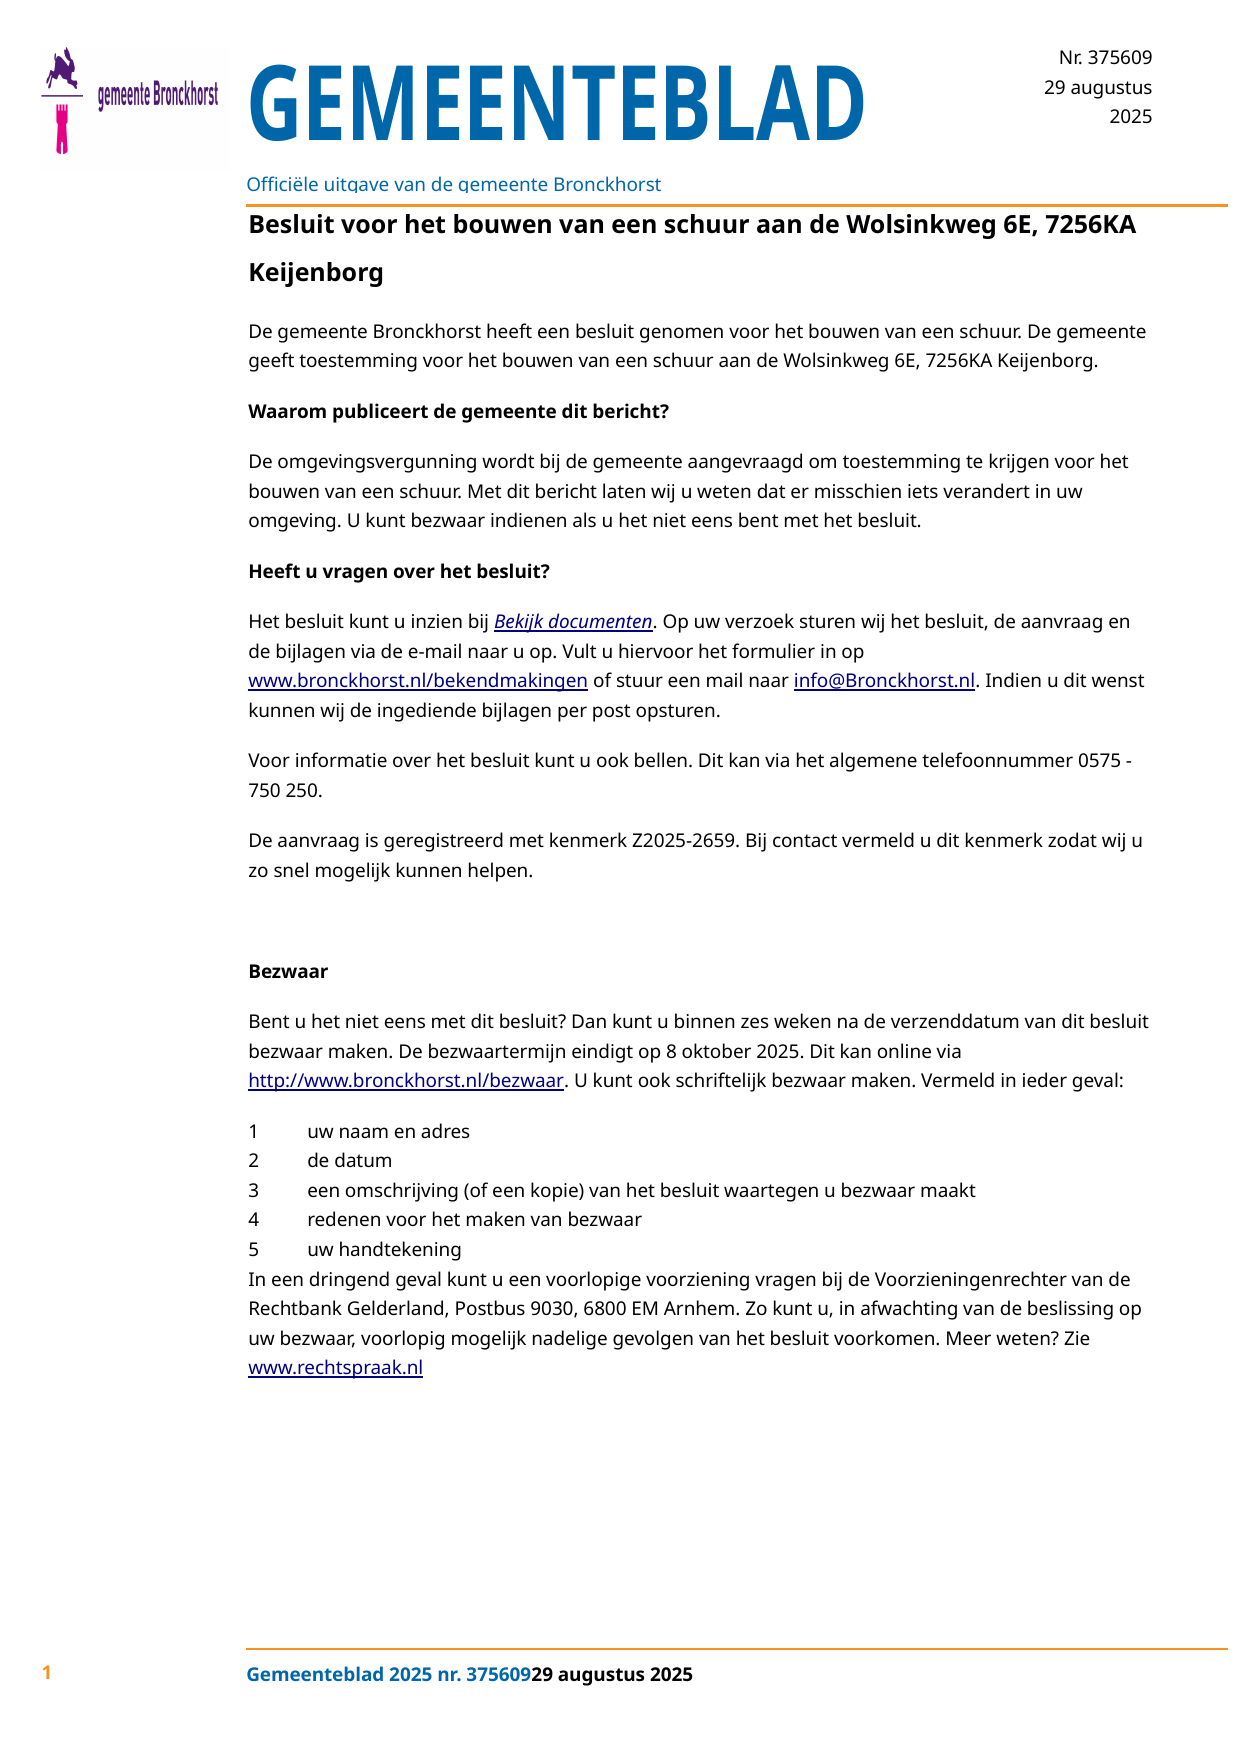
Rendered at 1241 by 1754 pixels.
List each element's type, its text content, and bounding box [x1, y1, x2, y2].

text Waarom publiceert de gemeente dit bericht? [248, 398, 1152, 424]
list een omschrijving (of een kopie) van het besluit waartegen u bezwaar maakt [248, 1177, 1152, 1203]
text Heeft u vragen over het besluit? [248, 558, 1152, 584]
list de datum [248, 1147, 1152, 1173]
list redenen voor het maken van bezwaar [248, 1207, 1152, 1232]
list uw handtekening [248, 1236, 1152, 1262]
text Het besluit kunt u inzien bij Bekijk documenten. Op uw verzoek sturen wij het besluit, de aanvraag en de bijlagen via de e-mail naar u op. Vult u hiervoor het formulier in op www.bronckhorst.nl/bekendmakingen of stuur een mail naar info@Bronckhorst.nl. Indien u dit wenst kunnen wij de ingediende bijlagen per post opsturen. [248, 608, 1152, 723]
text Voor informatie over het besluit kunt u ook bellen. Dit kan via het algemene telefoonnummer 0575 - 750 250. [248, 747, 1152, 803]
text Bezwaar [248, 958, 1152, 984]
text De omgevingsvergunning wordt bij de gemeente aangevraagd om toestemming te krijgen voor het bouwen van een schuur. Met dit bericht laten wij u weten dat er misschien iets verandert in uw omgeving. U kunt bezwaar indienen als u het niet eens bent met het besluit. [248, 448, 1152, 533]
text In een dringend geval kunt u een voorlopige voorziening vragen bij de Voorzieningenrechter van de Rechtbank Gelderland, Postbus 9030, 6800 EM Arnhem. Zo kunt u, in afwachting van de beslissing op uw bezwaar, voorlopig mogelijk nadelige gevolgen van het besluit voorkomen. Meer weten? Zie www.rechtspraak.nl [248, 1266, 1152, 1380]
text De gemeente Bronckhorst heeft een besluit genomen voor het bouwen van een schuur. De gemeente geeft toestemming voor het bouwen van een schuur aan de Wolsinkweg 6E, 7256KA Keijenborg. [248, 318, 1152, 373]
list uw naam en adres [248, 1118, 1152, 1144]
text De aanvraag is geregistreerd met kenmerk Z2025-2659. Bij contact vermeld u dit kenmerk zodat wij u zo snel mogelijk kunnen helpen. [248, 827, 1152, 883]
text Besluit voor het bouwen van een schuur aan de Wolsinkweg 6E, 7256KA Keijenborg [248, 207, 1152, 288]
picture [41, 47, 231, 172]
text Bent u het niet eens met dit besluit? Dan kunt u binnen zes weken na de verzenddatum van dit besluit bezwaar maken. De bezwaartermijn eindigt op 8 oktober 2025. Dit kan online via http://www.bronckhorst.nl/bezwaar. U kunt ook schriftelijk bezwaar maken. Vermeld in ieder geval: [248, 1008, 1152, 1093]
